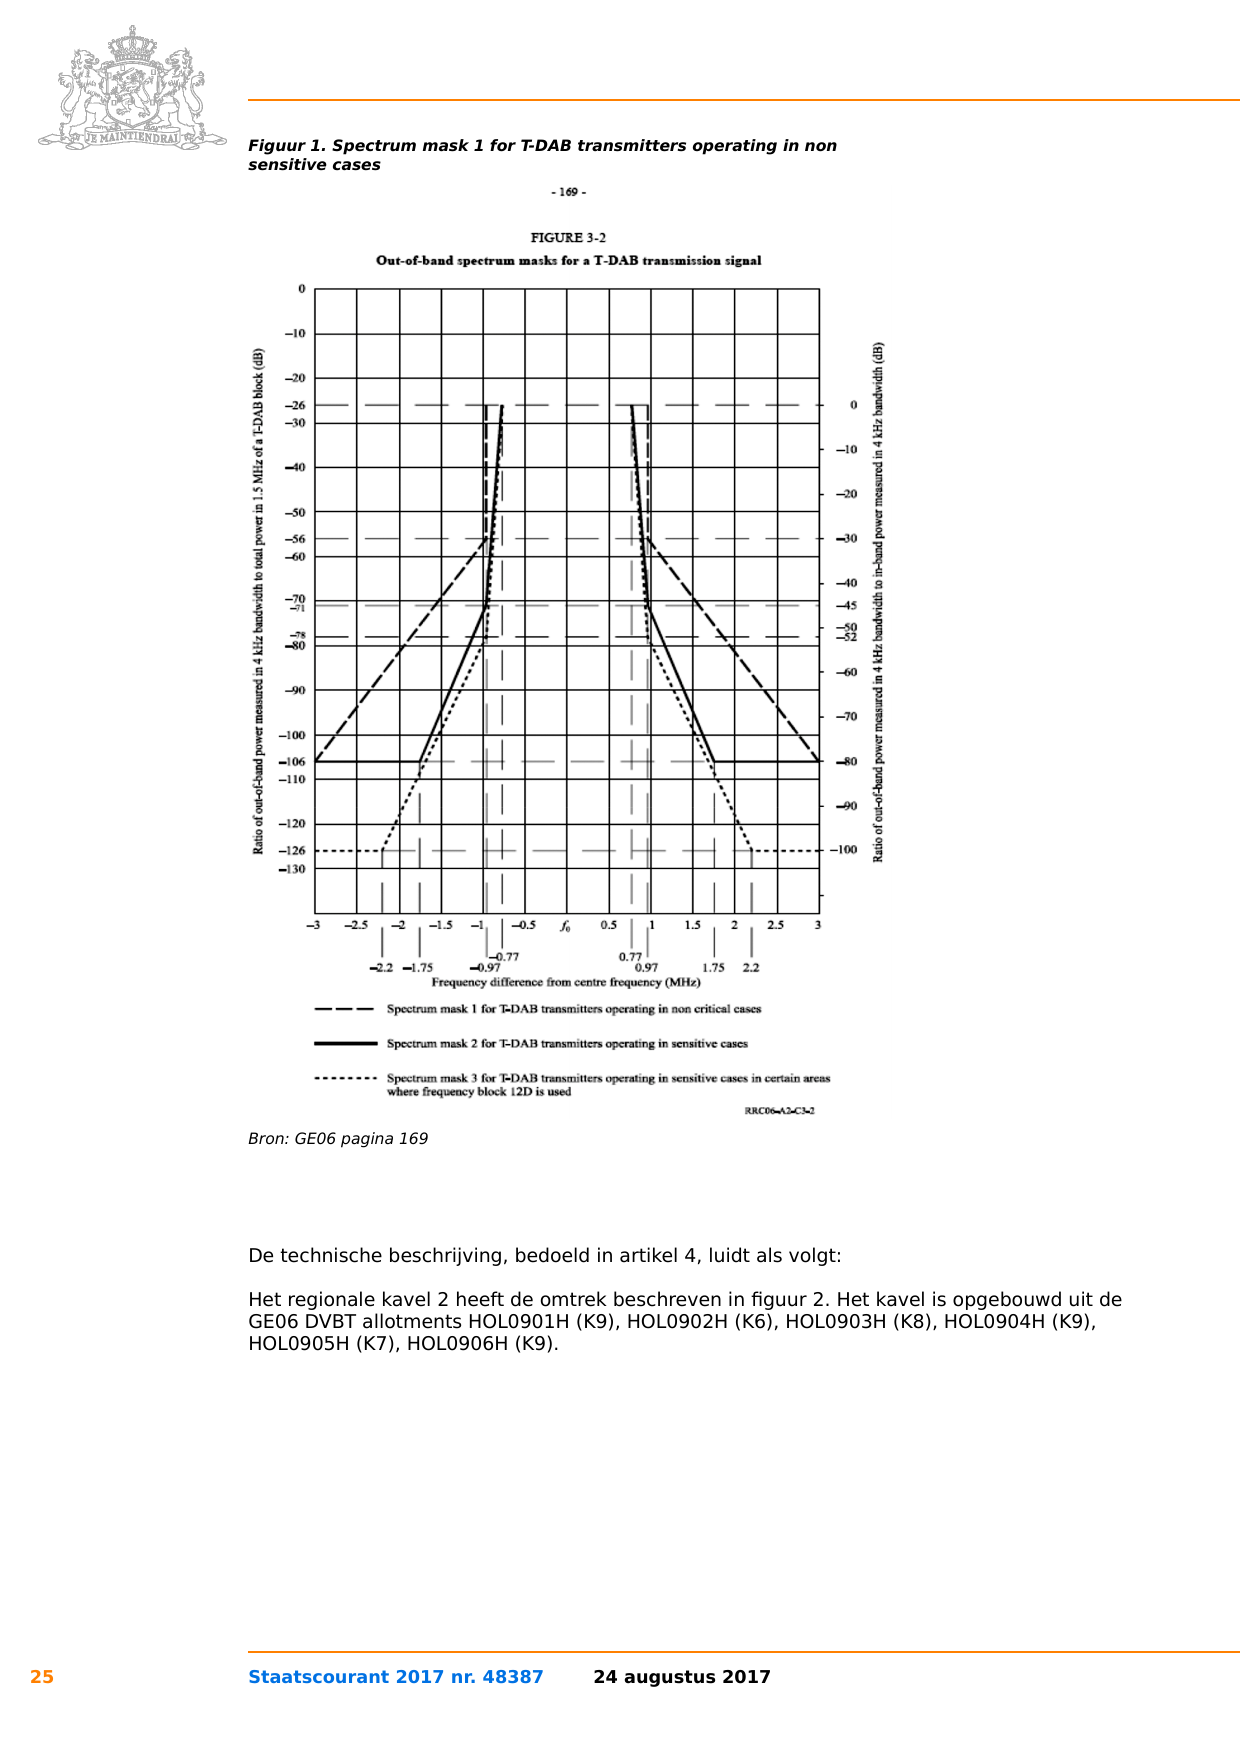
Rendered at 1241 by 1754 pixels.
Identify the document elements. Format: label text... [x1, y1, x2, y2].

text De technische beschrijving, bedoeld in artikel 4, luidt als volgt: [248, 1245, 1163, 1267]
text Figuur 1. Spectrum mask 1 for T-DAB transmitters operating in non sensitive cases [248, 137, 892, 174]
picture [248, 185, 892, 1119]
text Bron: GE06 pagina 169 [248, 1130, 892, 1148]
picture [38, 25, 227, 150]
text Het regionale kavel 2 heeft de omtrek beschreven in figuur 2. Het kavel is opgebouwd uit de GE06 DVBT allotments HOL0901H (K9), HOL0902H (K6), HOL0903H (K8), HOL0904H (K9), HOL0905H (K7), HOL0906H (K9). [248, 1289, 1163, 1355]
